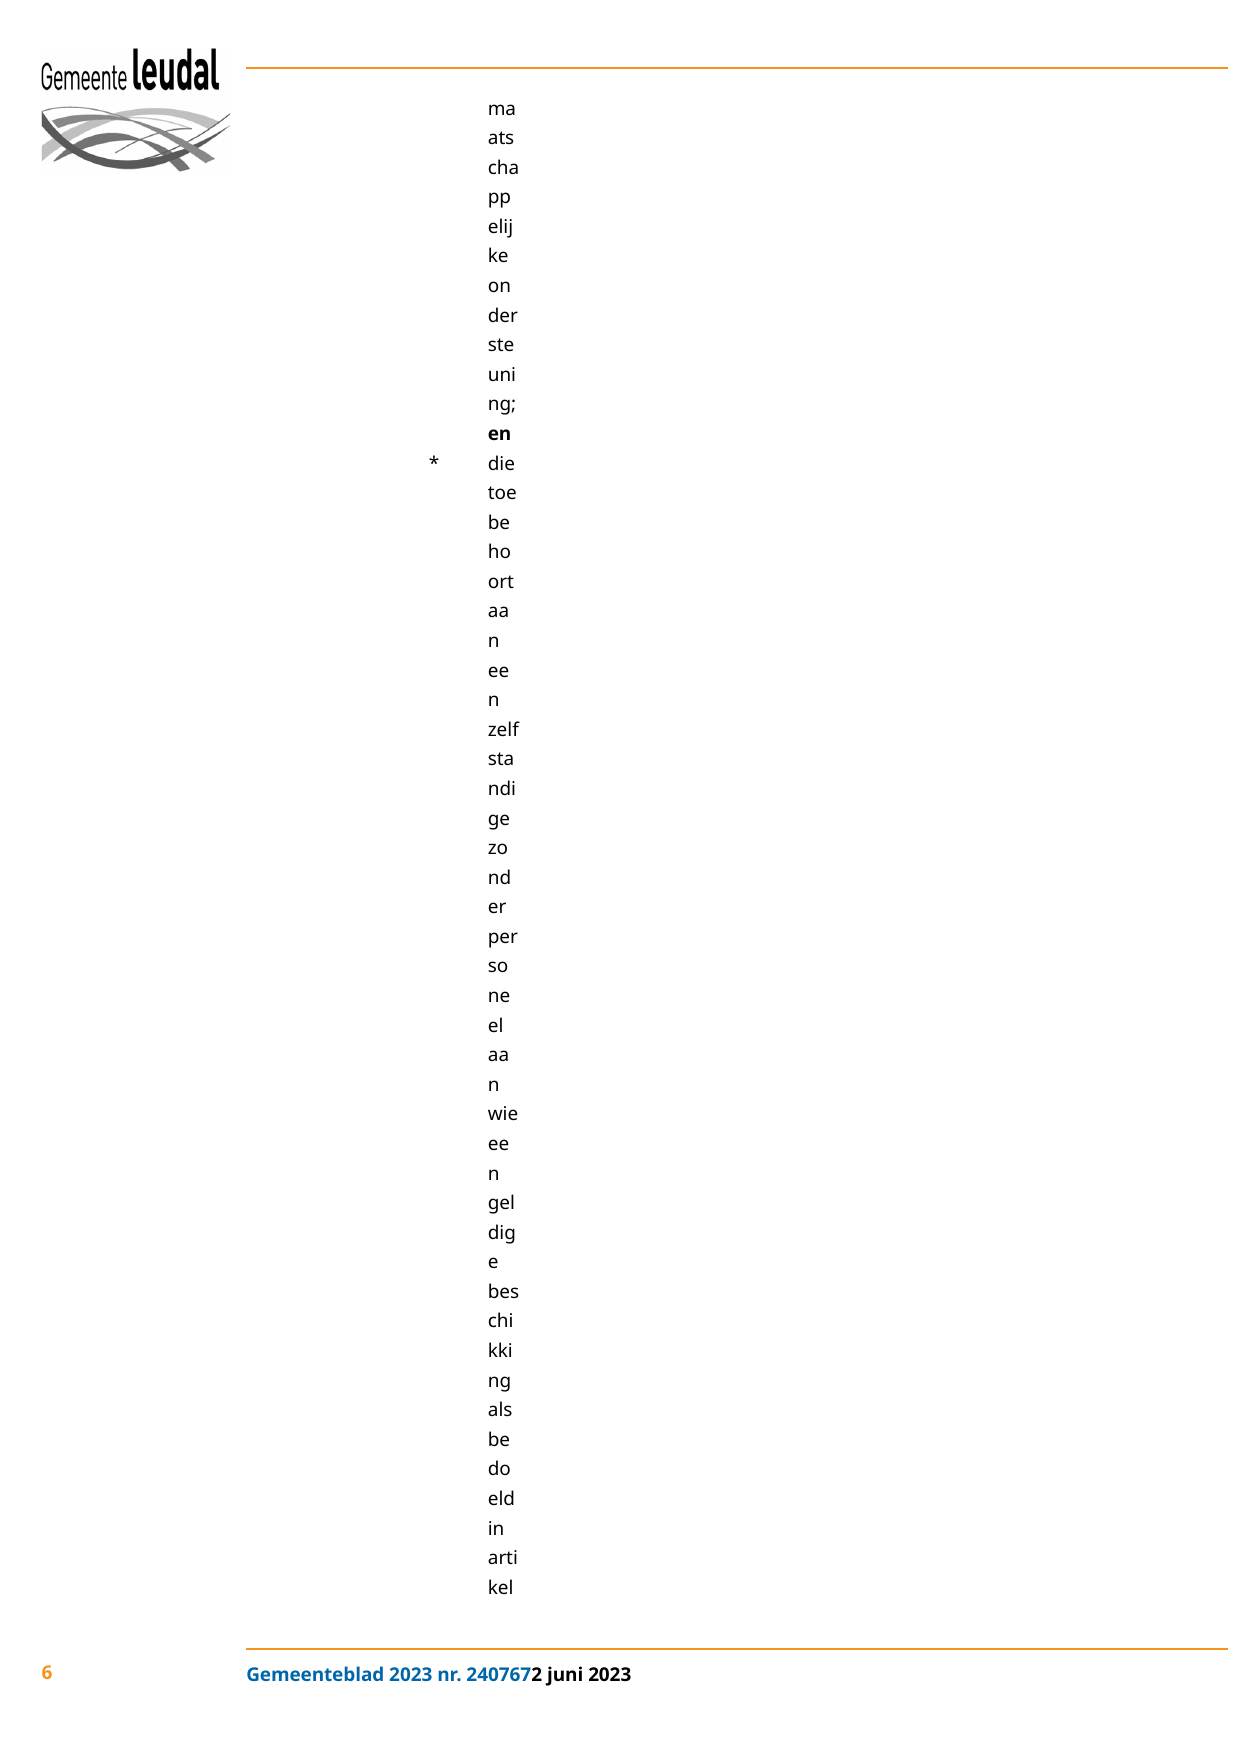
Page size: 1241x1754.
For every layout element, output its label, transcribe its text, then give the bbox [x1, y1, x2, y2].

table_cell [1061, 95, 1152, 1600]
table_cell [700, 95, 790, 1600]
table_cell [881, 95, 971, 1600]
table_cell maatschappelijke ondersteuning; en die toebehoort aan een zelfstandige zonder personeel aan wie een geldige beschikking als bedoeld in artikel [429, 95, 519, 1600]
table_cell [248, 95, 338, 1600]
table_cell [338, 95, 429, 1600]
picture [41, 47, 231, 172]
table_cell [609, 95, 700, 1600]
table_cell [790, 95, 881, 1600]
table_cell [971, 95, 1061, 1600]
table_cell [519, 95, 609, 1600]
